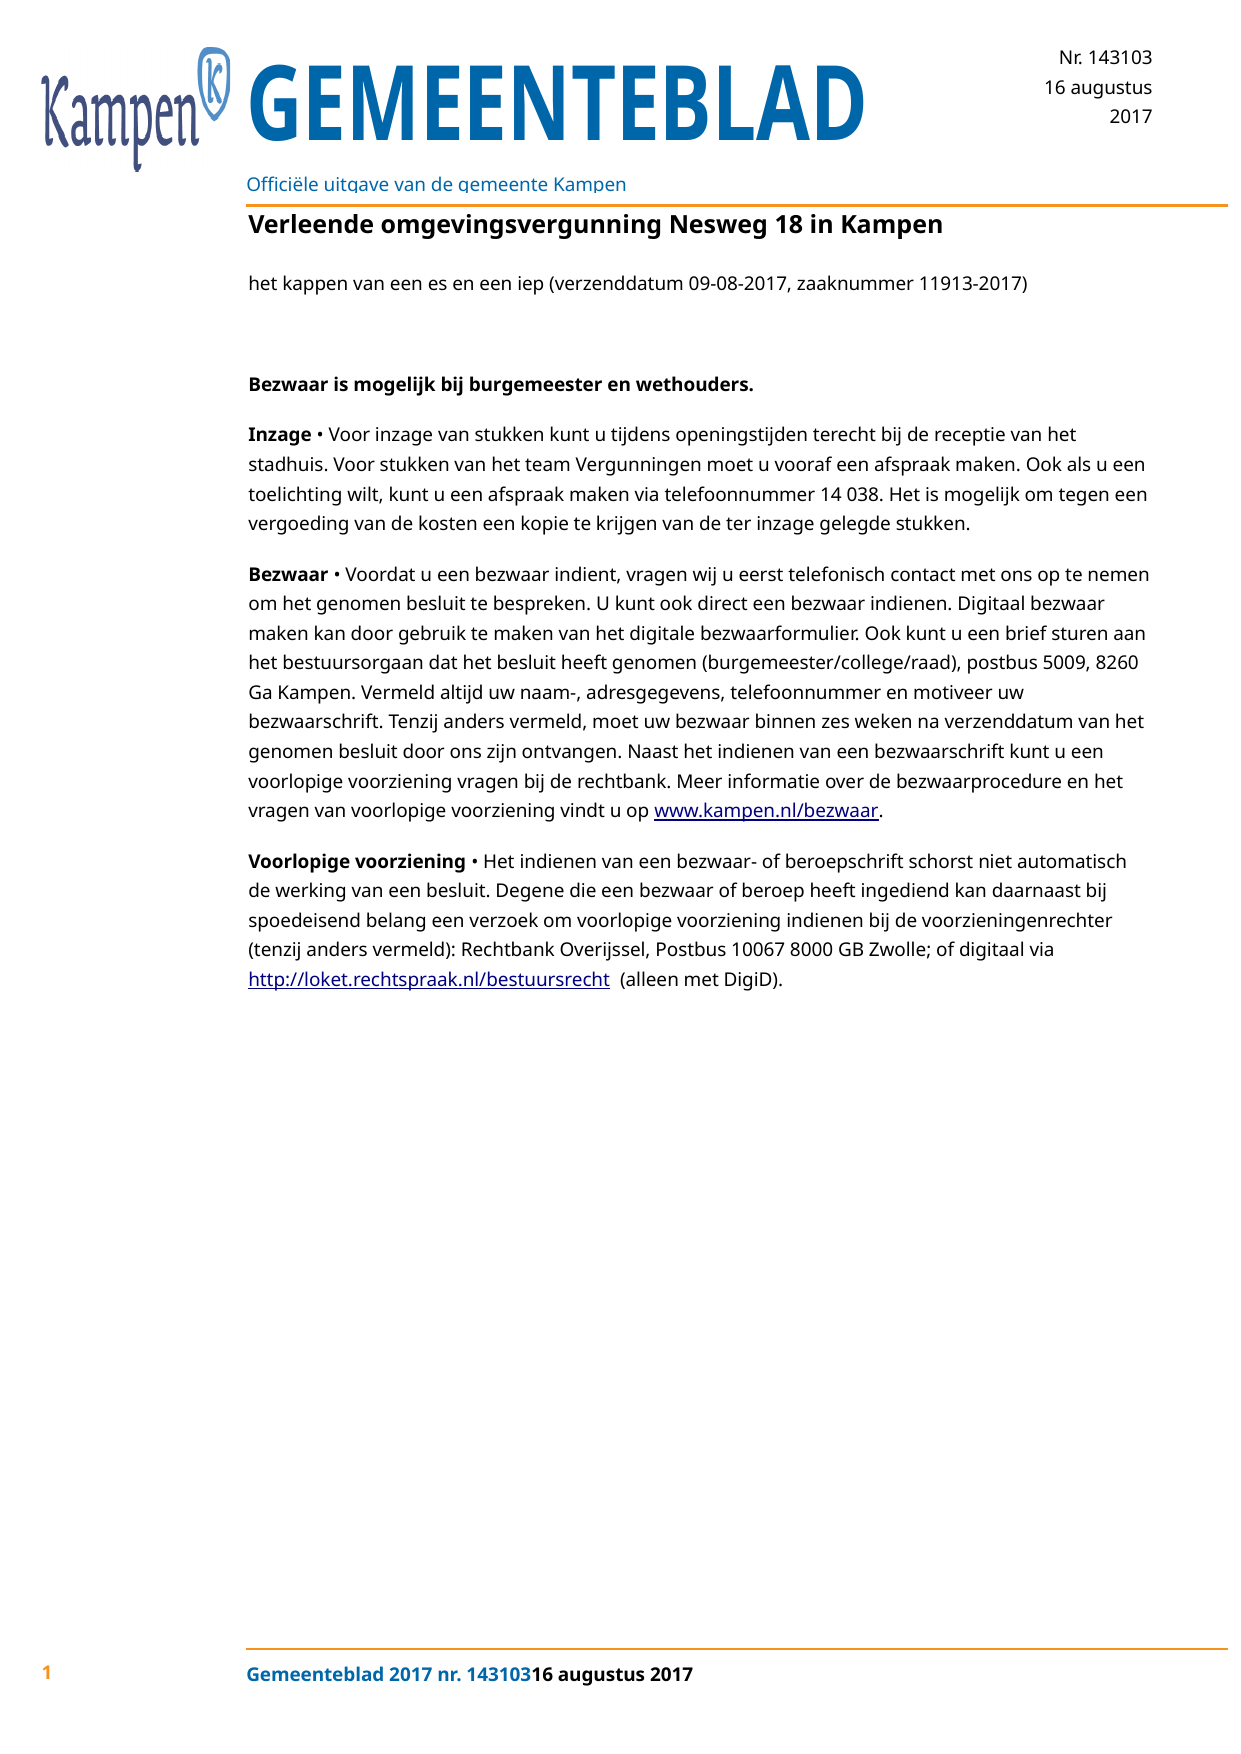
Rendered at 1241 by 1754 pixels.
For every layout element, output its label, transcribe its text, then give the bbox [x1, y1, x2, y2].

text Verleende omgevingsvergunning Nesweg 18 in Kampen [248, 207, 1152, 241]
text Bezwaar • Voordat u een bezwaar indient, vragen wij u eerst telefonisch contact met ons op te nemen om het genomen besluit te bespreken. U kunt ook direct een bezwaar indienen. Digitaal bezwaar maken kan door gebruik te maken van het digitale bezwaarformulier. Ook kunt u een brief sturen aan het bestuursorgaan dat het besluit heeft genomen (burgemeester/college/raad), postbus 5009, 8260 Ga Kampen. Vermeld altijd uw naam-, adresgegevens, telefoonnummer en motiveer uw bezwaarschrift. Tenzij anders vermeld, moet uw bezwaar binnen zes weken na verzenddatum van het genomen besluit door ons zijn ontvangen. Naast het indienen van een bezwaarschrift kunt u een voorlopige voorziening vragen bij de rechtbank. Meer informatie over de bezwaarprocedure en het vragen van voorlopige voorziening vindt u op www.kampen.nl/bezwaar. [248, 561, 1152, 823]
text Voorlopige voorziening • Het indienen van een bezwaar- of beroepschrift schorst niet automatisch de werking van een besluit. Degene die een bezwaar of beroep heeft ingediend kan daarnaast bij spoedeisend belang een verzoek om voorlopige voorziening indienen bij de voorzieningenrechter (tenzij anders vermeld): Rechtbank Overijssel, Postbus 10067 8000 GB Zwolle; of digitaal via http://loket.rechtspraak.nl/bestuursrecht (alleen met DigiD). [248, 848, 1152, 992]
picture [41, 47, 231, 172]
text het kappen van een es en een iep (verzenddatum 09-08-2017, zaaknummer 11913-2017) [248, 270, 1152, 296]
text Bezwaar is mogelijk bij burgemeester en wethouders. [248, 371, 1152, 397]
text Inzage • Voor inzage van stukken kunt u tijdens openingstijden terecht bij de receptie van het stadhuis. Voor stukken van het team Vergunningen moet u vooraf een afspraak maken. Ook als u een toelichting wilt, kunt u een afspraak maken via telefoonnummer 14 038. Het is mogelijk om tegen een vergoeding van de kosten een kopie te krijgen van de ter inzage gelegde stukken. [248, 422, 1152, 536]
